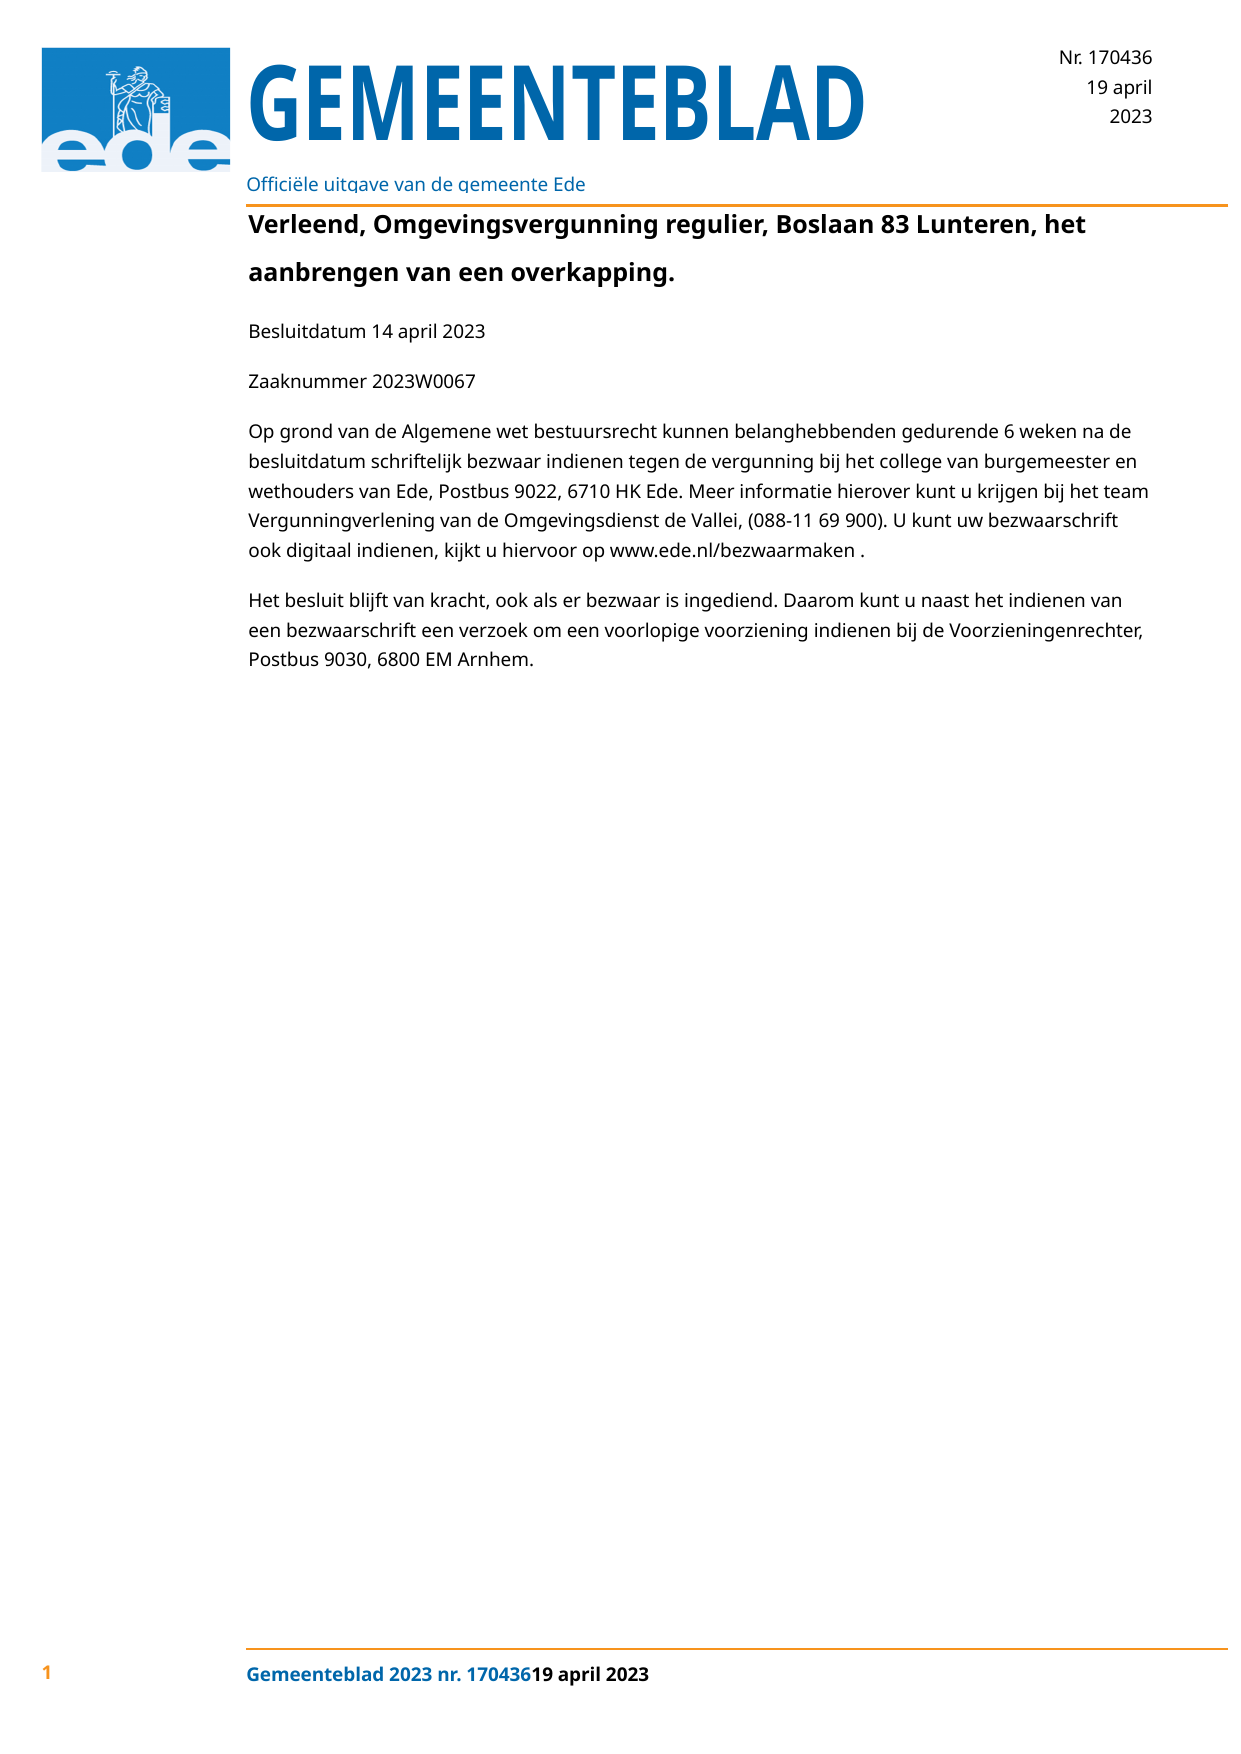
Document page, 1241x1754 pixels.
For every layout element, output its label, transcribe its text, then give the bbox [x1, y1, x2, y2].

picture [41, 47, 231, 172]
text Het besluit blijft van kracht, ook als er bezwaar is ingediend. Daarom kunt u naast het indienen van een bezwaarschrift een verzoek om een voorlopige voorziening indienen bij de Voorzieningenrechter, Postbus 9030, 6800 EM Arnhem. [248, 587, 1152, 672]
text Op grond van de Algemene wet bestuursrecht kunnen belanghebbenden gedurende 6 weken na de besluitdatum schriftelijk bezwaar indienen tegen de vergunning bij het college van burgemeester en wethouders van Ede, Postbus 9022, 6710 HK Ede. Meer informatie hierover kunt u krijgen bij het team Vergunningverlening van de Omgevingsdienst de Vallei, (088-11 69 900). U kunt uw bezwaarschrift ook digitaal indienen, kijkt u hiervoor op www.ede.nl/bezwaarmaken . [248, 419, 1152, 563]
text Besluitdatum 14 april 2023 [248, 318, 1152, 344]
text Verleend, Omgevingsvergunning regulier, Boslaan 83 Lunteren, het aanbrengen van een overkapping. [248, 207, 1152, 288]
text Zaaknummer 2023W0067 [248, 368, 1152, 394]
